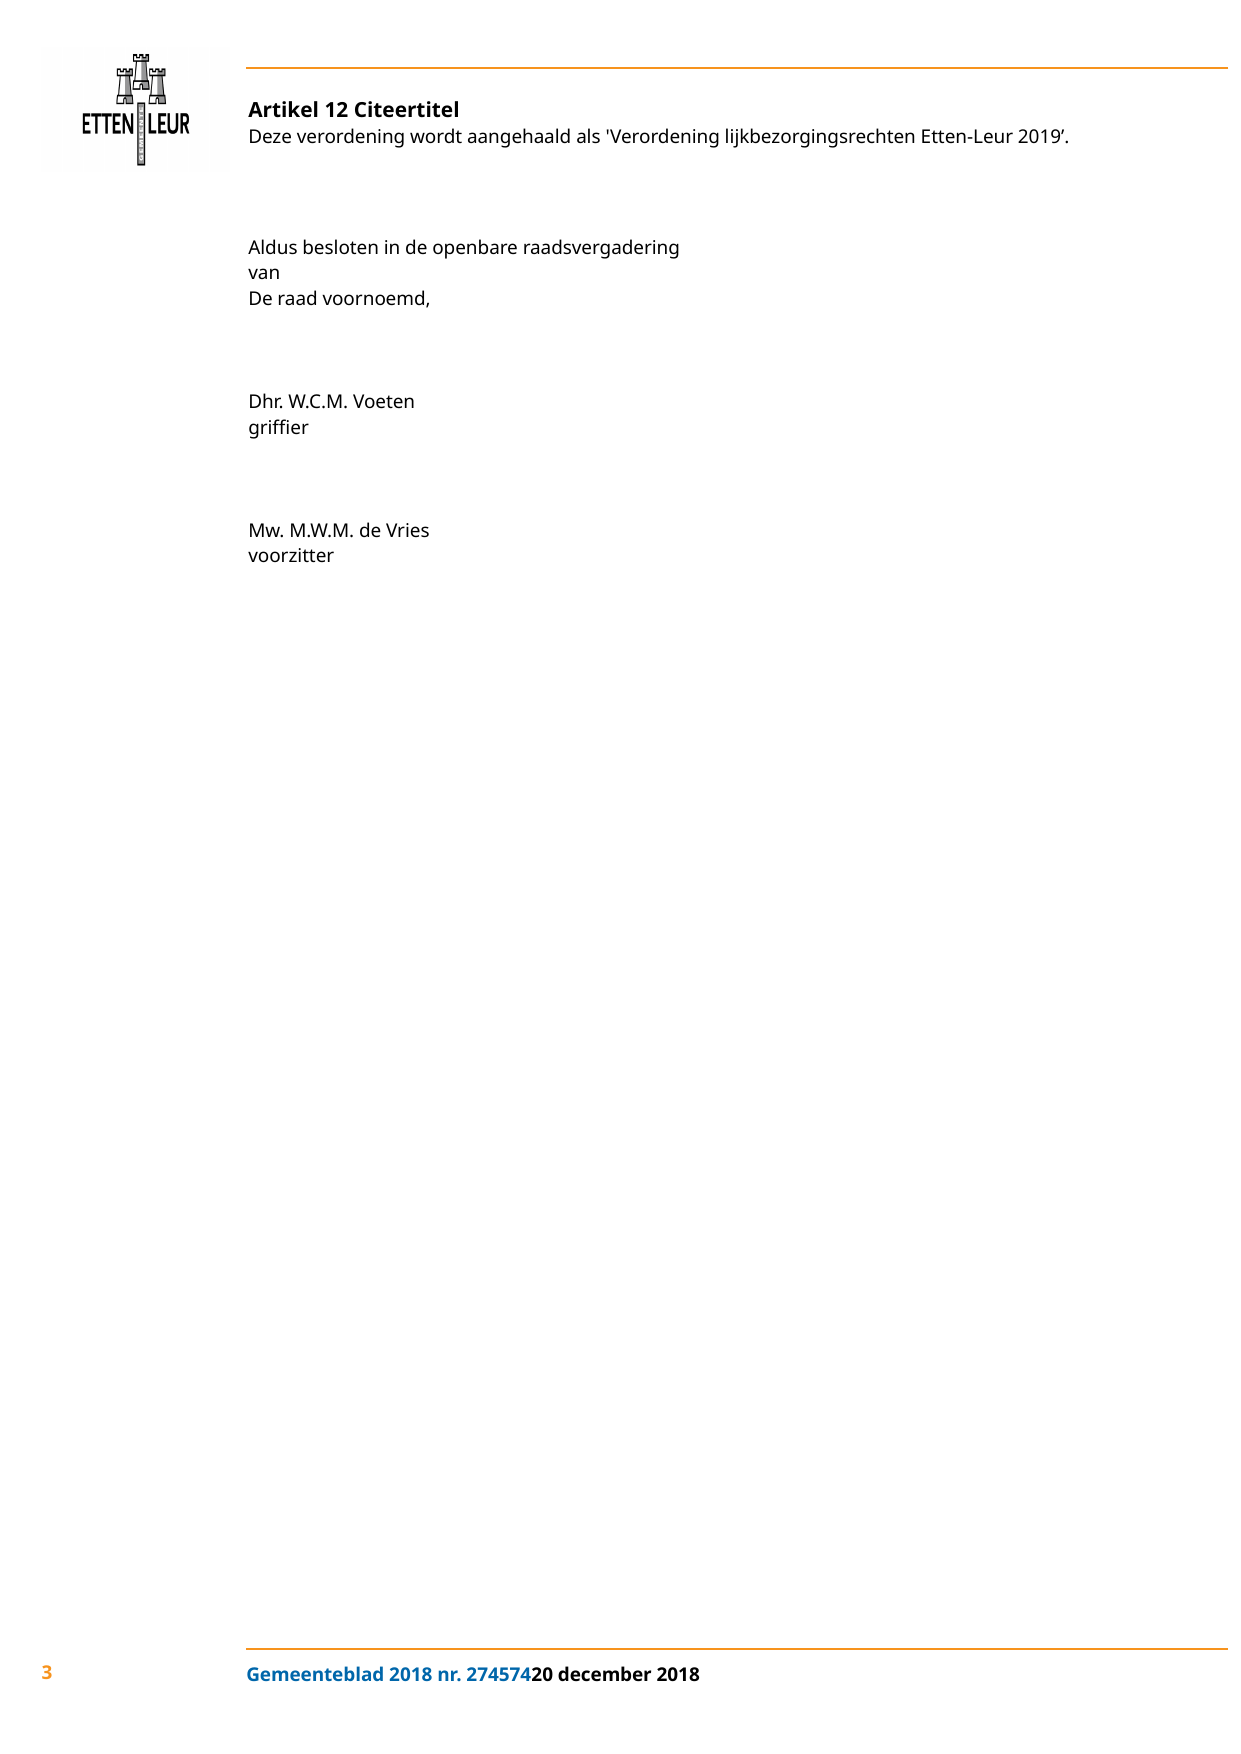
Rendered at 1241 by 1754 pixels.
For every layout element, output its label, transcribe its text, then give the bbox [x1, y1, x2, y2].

text Mw. M.W.M. de Vries [248, 517, 1152, 543]
text Aldus besloten in de openbare raadsvergadering [248, 234, 1152, 259]
text Deze verordening wordt aangehaald als 'Verordening lijkbezorgingsrechten Etten-Leur 2019’. [248, 123, 1152, 149]
text griffier [248, 414, 1152, 440]
text Artikel 12 Citeertitel [248, 95, 1152, 123]
text De raad voornoemd, [248, 285, 1152, 311]
text van [248, 259, 1152, 285]
text voorzitter [248, 543, 1152, 568]
text Dhr. W.C.M. Voeten [248, 388, 1152, 414]
picture [41, 47, 231, 172]
